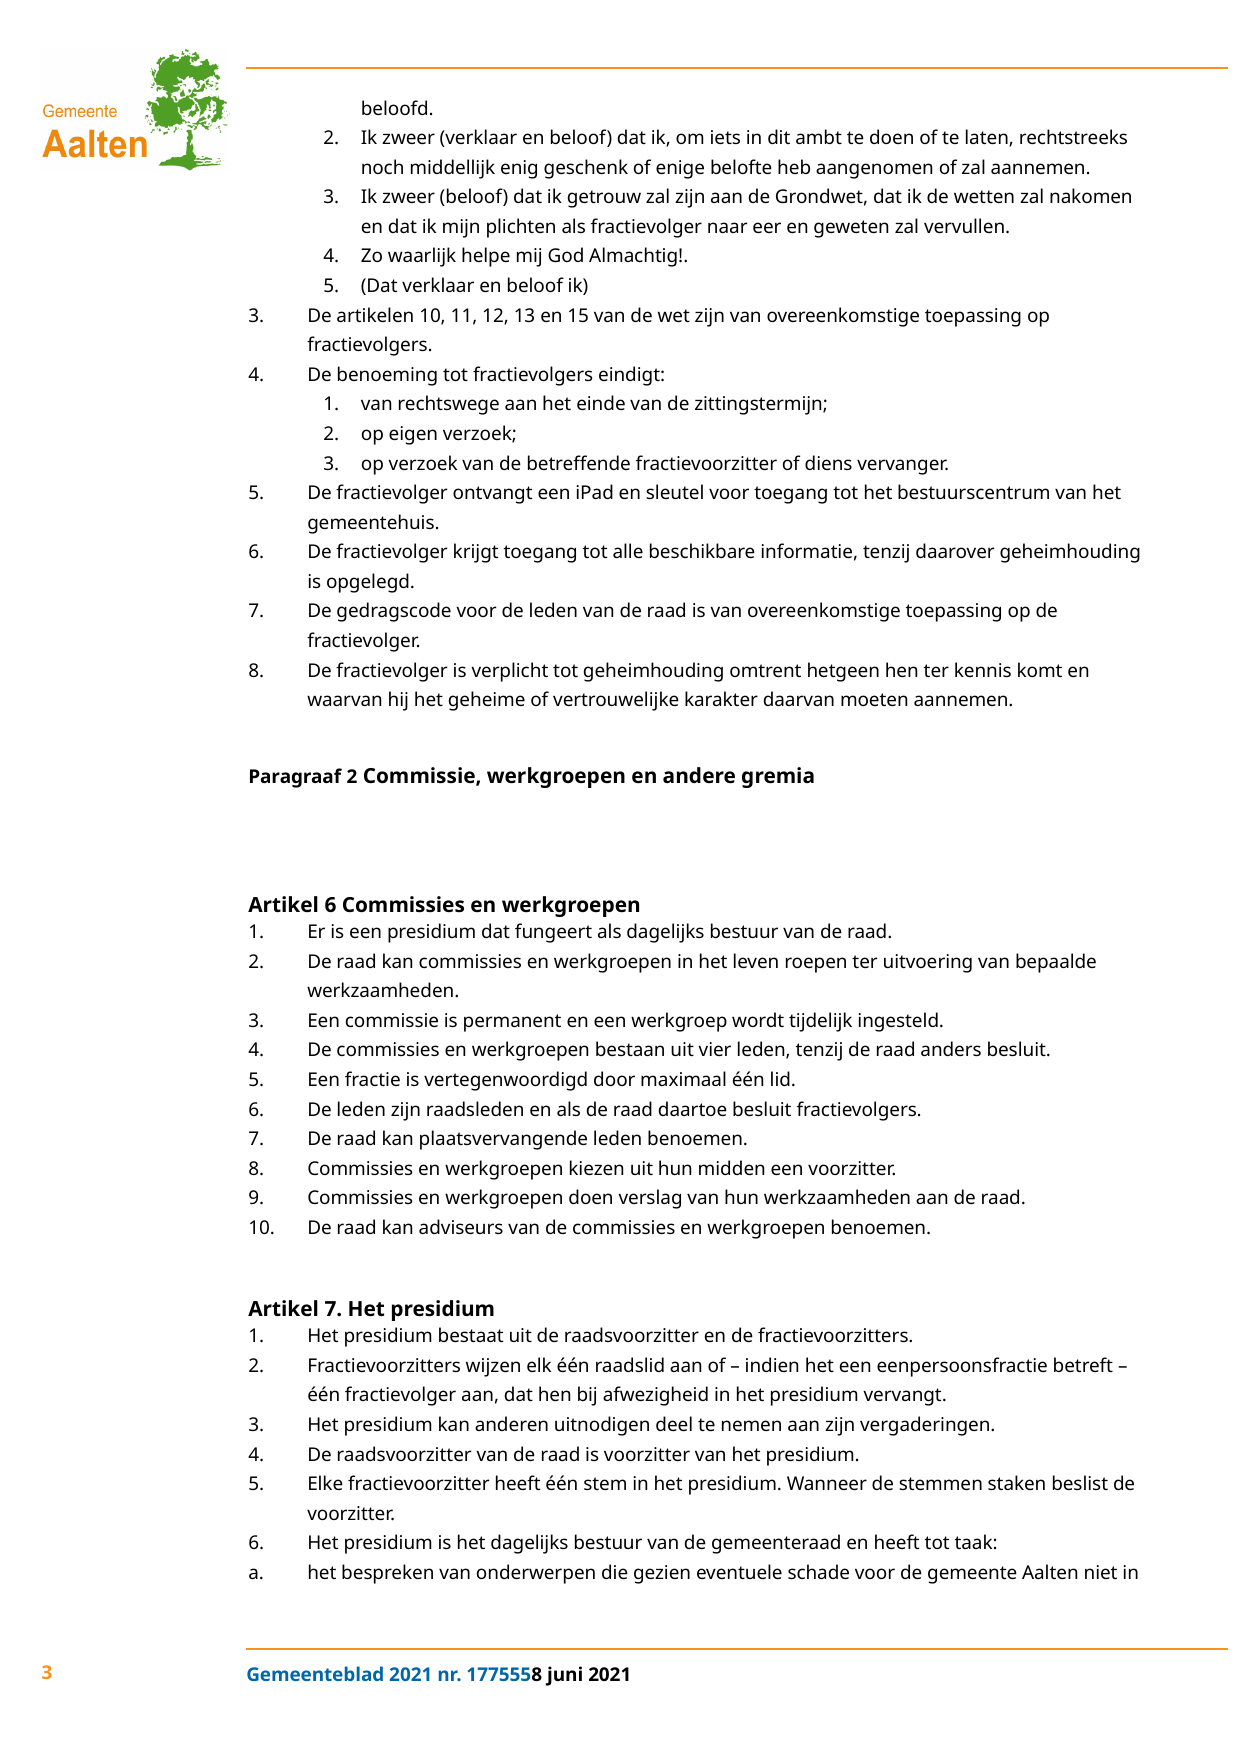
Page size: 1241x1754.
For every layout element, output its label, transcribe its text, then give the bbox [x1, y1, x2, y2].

text Artikel 6 Commissies en werkgroepen [248, 890, 1152, 918]
list De artikelen 10, 11, 12, 13 en 15 van de wet zijn van overeenkomstige toepassing op fractievolgers. [248, 302, 1152, 357]
picture [41, 47, 231, 172]
list De leden zijn raadsleden en als de raad daartoe besluit fractievolgers. [248, 1096, 1152, 1121]
list De fractievolger is verplicht tot geheimhouding omtrent hetgeen hen ter kennis komt en waarvan hij het geheime of vertrouwelijke karakter daarvan moeten aannemen. [248, 657, 1152, 712]
text Paragraaf 2 Commissie, werkgroepen en andere gremia [248, 762, 1152, 790]
list Een fractie is vertegenwoordigd door maximaal één lid. [248, 1066, 1152, 1092]
list op verzoek van de betreffende fractievoorzitter of diens vervanger. [323, 450, 1152, 476]
list De raad kan plaatsvervangende leden benoemen. [248, 1125, 1152, 1151]
list De raadsvoorzitter van de raad is voorzitter van het presidium. [248, 1441, 1152, 1467]
list beloofd. [323, 95, 1152, 121]
list De fractievolger ontvangt een iPad en sleutel voor toegang tot het bestuurscentrum van het gemeentehuis. [248, 479, 1152, 535]
list Ik zweer (beloof) dat ik getrouw zal zijn aan de Grondwet, dat ik de wetten zal nakomen en dat ik mijn plichten als fractievolger naar eer en geweten zal vervullen. [323, 183, 1152, 239]
list Elke fractievoorzitter heeft één stem in het presidium. Wanneer de stemmen staken beslist de voorzitter. [248, 1470, 1152, 1526]
list De fractievolger krijgt toegang tot alle beschikbare informatie, tenzij daarover geheimhouding is opgelegd. [248, 538, 1152, 594]
text Artikel 7. Het presidium [248, 1294, 1152, 1322]
list van rechtswege aan het einde van de zittingstermijn; [323, 391, 1152, 416]
list Er is een presidium dat fungeert als dagelijks bestuur van de raad. [248, 918, 1152, 944]
list op eigen verzoek; [323, 420, 1152, 446]
list Het presidium bestaat uit de raadsvoorzitter en de fractievoorzitters. [248, 1322, 1152, 1348]
list Zo waarlijk helpe mij God Almachtig!. [323, 243, 1152, 268]
list De gedragscode voor de leden van de raad is van overeenkomstige toepassing op de fractievolger. [248, 598, 1152, 653]
list (Dat verklaar en beloof ik) [323, 272, 1152, 298]
list De raad kan commissies en werkgroepen in het leven roepen ter uitvoering van bepaalde werkzaamheden. [248, 948, 1152, 1003]
list Fractievoorzitters wijzen elk één raadslid aan of – indien het een eenpersoonsfractie betreft – één fractievolger aan, dat hen bij afwezigheid in het presidium vervangt. [248, 1352, 1152, 1407]
list Ik zweer (verklaar en beloof) dat ik, om iets in dit ambt te doen of te laten, rechtstreeks noch middellijk enig geschenk of enige belofte heb aangenomen of zal aannemen. [323, 124, 1152, 180]
list De raad kan adviseurs van de commissies en werkgroepen benoemen. [248, 1214, 1152, 1240]
list De benoeming tot fractievolgers eindigt: [248, 361, 1152, 387]
list Het presidium is het dagelijks bestuur van de gemeenteraad en heeft tot taak: [248, 1529, 1152, 1555]
list Het presidium kan anderen uitnodigen deel te nemen aan zijn vergaderingen. [248, 1411, 1152, 1437]
list De commissies en werkgroepen bestaan uit vier leden, tenzij de raad anders besluit. [248, 1037, 1152, 1062]
list Commissies en werkgroepen doen verslag van hun werkzaamheden aan de raad. [248, 1184, 1152, 1210]
list Een commissie is permanent en een werkgroep wordt tijdelijk ingesteld. [248, 1007, 1152, 1033]
list het bespreken van onderwerpen die gezien eventuele schade voor de gemeente Aalten niet in [248, 1559, 1152, 1585]
list Commissies en werkgroepen kiezen uit hun midden een voorzitter. [248, 1155, 1152, 1181]
